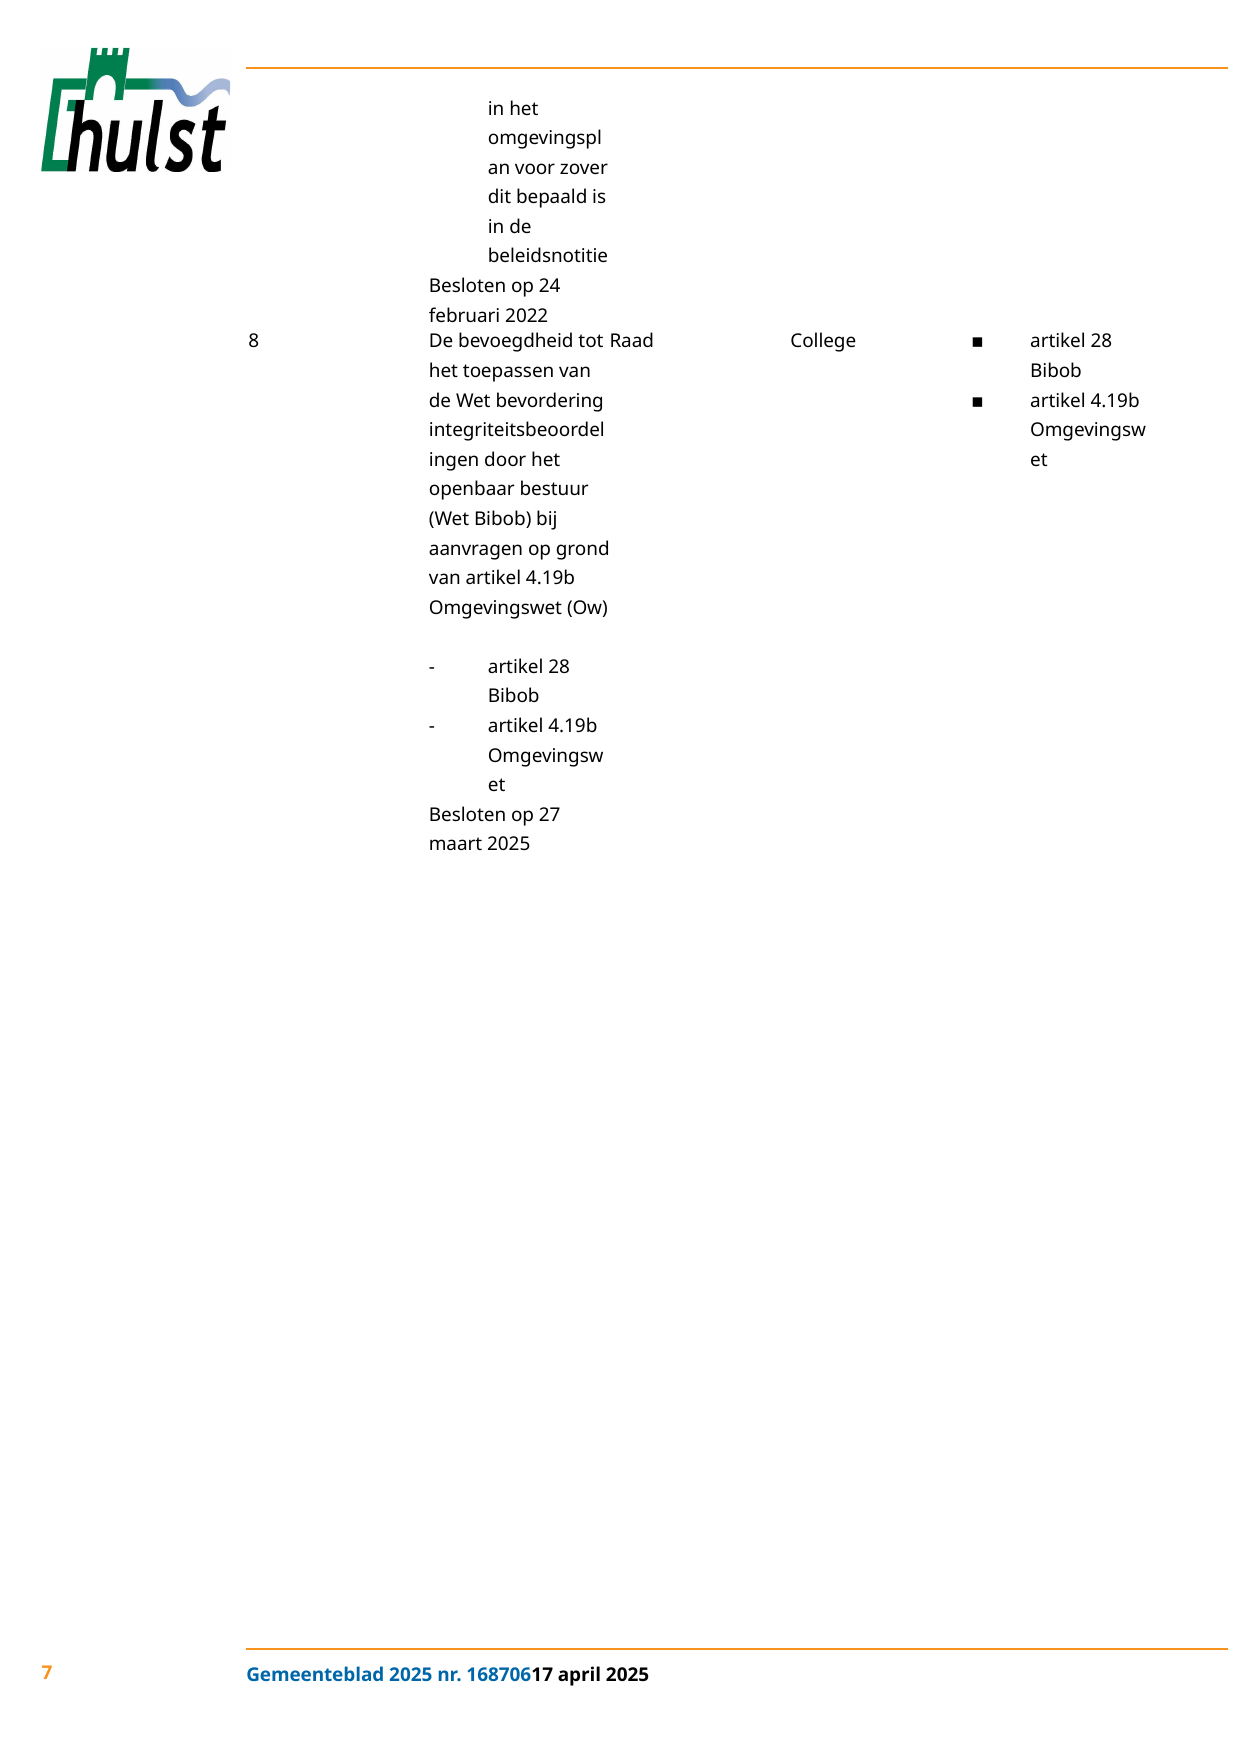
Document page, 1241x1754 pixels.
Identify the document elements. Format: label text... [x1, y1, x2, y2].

table_cell De bevoegdheid tot het toepassen van de Wet bevordering integriteitsbeoordelingen door het openbaar bestuur (Wet Bibob) bij aanvragen op grond van artikel 4.19b Omgevingswet (Ow) artikel 28 Bibob artikel 4.19b Omgevingswet Besloten op 27 maart 2025 [429, 328, 609, 856]
picture [41, 47, 231, 172]
table_cell 8 [248, 328, 429, 856]
table_cell in het omgevingsplan voor zover dit bepaald is in de beleidsnotitie Besloten op 24 februari 2022 [429, 95, 609, 328]
table_cell artikel 28 Bibob artikel 4.19b Omgevingswet [971, 328, 1152, 856]
table_cell [248, 95, 429, 328]
table_cell College [790, 328, 971, 856]
table_cell [790, 95, 971, 328]
table_cell [971, 95, 1152, 328]
table_cell [609, 95, 790, 328]
table_cell Raad [609, 328, 790, 856]
